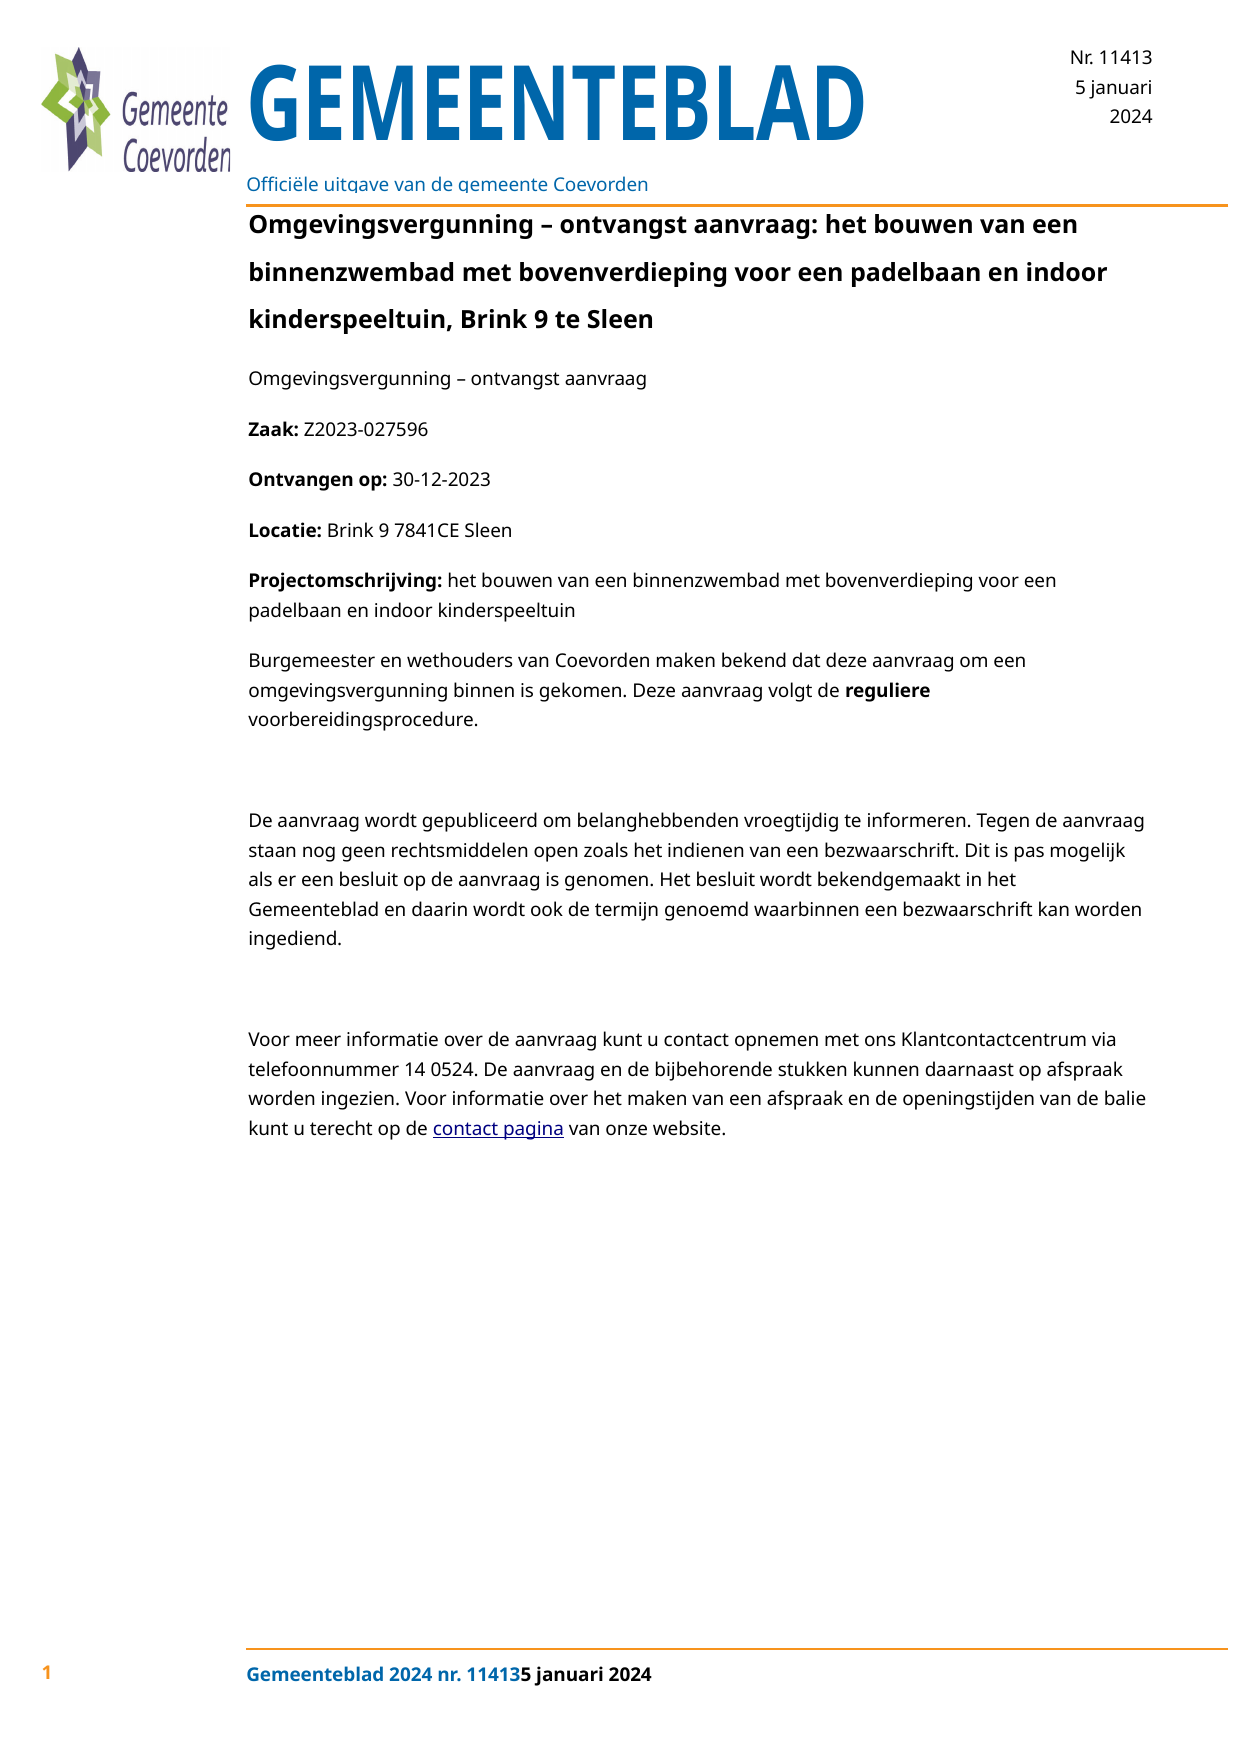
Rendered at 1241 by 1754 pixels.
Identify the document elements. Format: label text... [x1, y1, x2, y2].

text Voor meer informatie over de aanvraag kunt u contact opnemen met ons Klantcontactcentrum via telefoonnummer 14 0524. De aanvraag en de bijbehorende stukken kunnen daarnaast op afspraak worden ingezien. Voor informatie over het maken van een afspraak en de openingstijden van de balie kunt u terecht op de contact pagina van onze website. [248, 1026, 1152, 1141]
text Ontvangen op: 30-12-2023 [248, 466, 1152, 492]
text Omgevingsvergunning – ontvangst aanvraag [248, 366, 1152, 391]
text Burgemeester en wethouders van Coevorden maken bekend dat deze aanvraag om een omgevingsvergunning binnen is gekomen. Deze aanvraag volgt de reguliere voorbereidingsprocedure. [248, 647, 1152, 732]
text Zaak: Z2023-027596 [248, 416, 1152, 442]
picture [41, 47, 231, 172]
text Projectomschrijving: het bouwen van een binnenzwembad met bovenverdieping voor een padelbaan en indoor kinderspeeltuin [248, 567, 1152, 622]
text De aanvraag wordt gepubliceerd om belanghebbenden vroegtijdig te informeren. Tegen de aanvraag staan nog geen rechtsmiddelen open zoals het indienen van een bezwaarschrift. Dit is pas mogelijk als er een besluit op de aanvraag is genomen. Het besluit wordt bekendgemaakt in het Gemeenteblad en daarin wordt ook de termijn genoemd waarbinnen een bezwaarschrift kan worden ingediend. [248, 807, 1152, 951]
text Locatie: Brink 9 7841CE Sleen [248, 517, 1152, 542]
text Omgevingsvergunning – ontvangst aanvraag: het bouwen van een binnenzwembad met bovenverdieping voor een padelbaan en indoor kinderspeeltuin, Brink 9 te Sleen [248, 207, 1152, 336]
